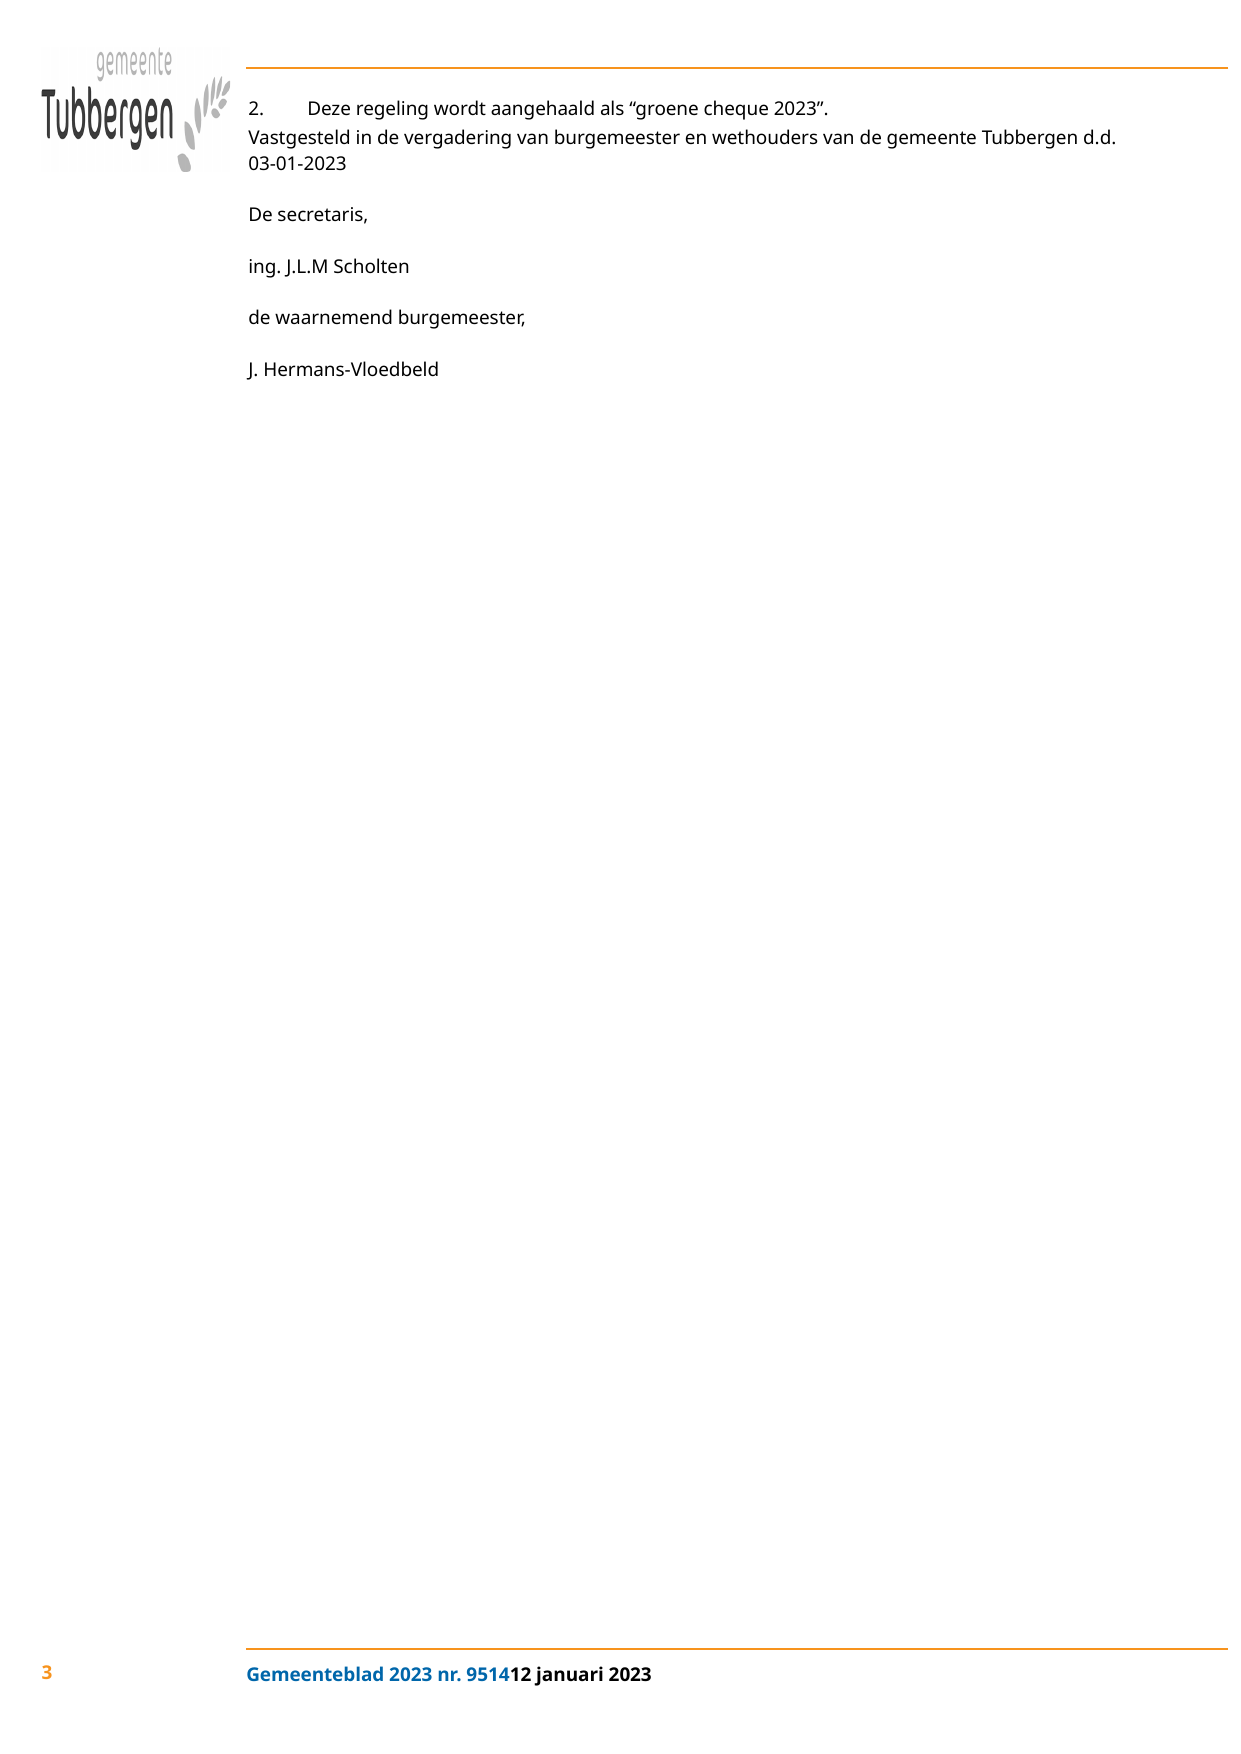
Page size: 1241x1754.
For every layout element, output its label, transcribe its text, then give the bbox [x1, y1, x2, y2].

list Deze regeling wordt aangehaald als “groene cheque 2023”. [248, 95, 1152, 121]
text Vastgesteld in de vergadering van burgemeester en wethouders van de gemeente Tubbergen d.d. [248, 124, 1152, 150]
text 03-01-2023 [248, 150, 1152, 176]
text De secretaris, [248, 202, 1152, 227]
text J. Hermans-Vloedbeld [248, 356, 1152, 382]
text ing. J.L.M Scholten [248, 253, 1152, 279]
text de waarnemend burgemeester, [248, 304, 1152, 330]
picture [41, 47, 231, 172]
